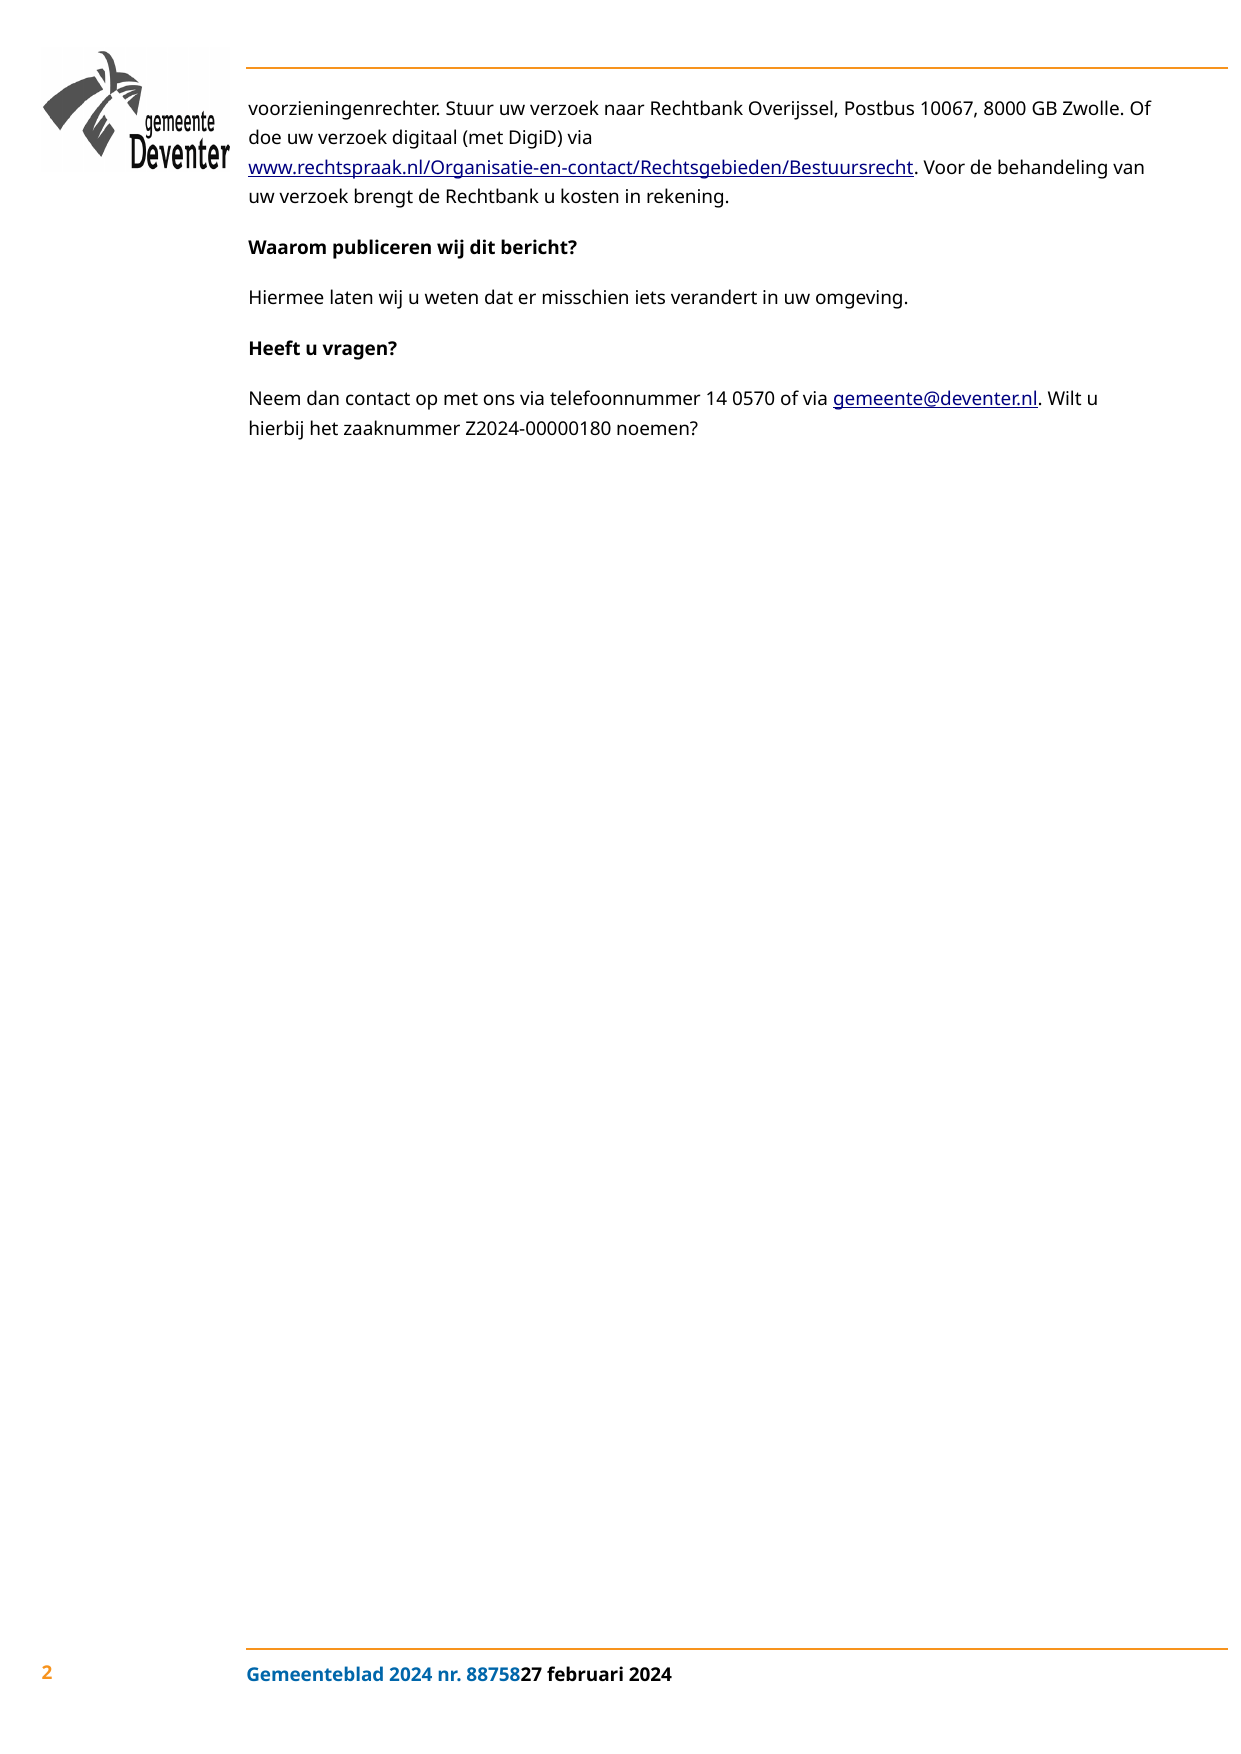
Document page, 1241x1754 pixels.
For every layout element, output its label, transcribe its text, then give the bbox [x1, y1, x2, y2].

text Hiermee laten wij u weten dat er misschien iets verandert in uw omgeving. [248, 284, 1152, 310]
text Waarom publiceren wij dit bericht? [248, 234, 1152, 260]
picture [41, 47, 231, 172]
text Neem dan contact op met ons via telefoonnummer 14 0570 of via gemeente@deventer.nl. Wilt u hierbij het zaaknummer Z2024-00000180 noemen? [248, 385, 1152, 441]
text Heeft u vragen? [248, 335, 1152, 361]
text voorzieningenrechter. Stuur uw verzoek naar Rechtbank Overijssel, Postbus 10067, 8000 GB Zwolle. Of doe uw verzoek digitaal (met DigiD) via www.rechtspraak.nl/Organisatie-en-contact/Rechtsgebieden/Bestuursrecht. Voor de behandeling van uw verzoek brengt de Rechtbank u kosten in rekening. [248, 95, 1152, 209]
